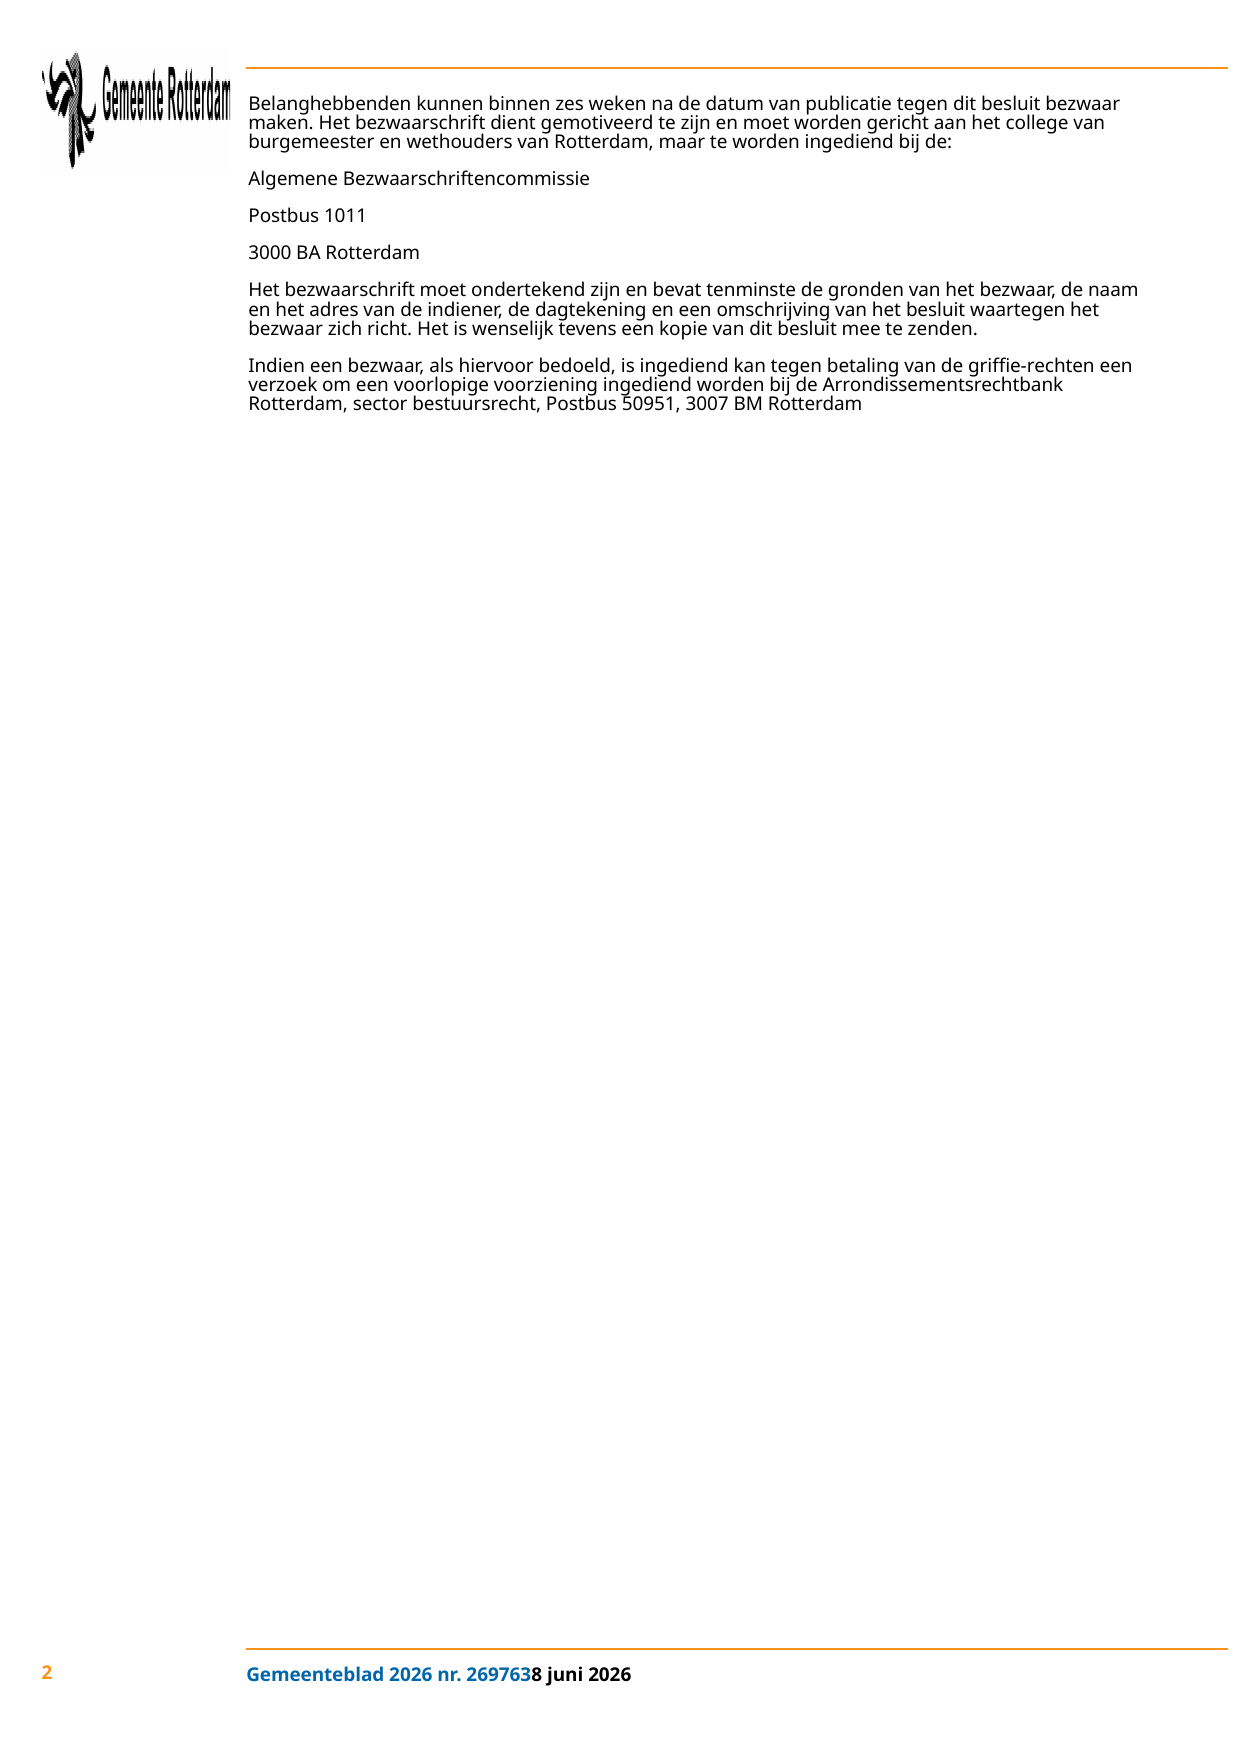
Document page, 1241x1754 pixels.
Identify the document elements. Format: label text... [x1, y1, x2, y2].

text Belanghebbenden kunnen binnen zes weken na de datum van publicatie tegen dit besluit bezwaar maken. Het bezwaarschrift dient gemotiveerd te zijn en moet worden gericht aan het college van burgemeester en wethouders van Rotterdam, maar te worden ingediend bij de: [248, 95, 1152, 153]
text Indien een bezwaar, als hiervoor bedoeld, is ingediend kan tegen betaling van de griffie-rechten een verzoek om een voorlopige voorziening ingediend worden bij de Arrondissementsrechtbank Rotterdam, sector bestuursrecht, Postbus 50951, 3007 BM Rotterdam [248, 357, 1152, 415]
picture [41, 47, 231, 172]
text Het bezwaarschrift moet ondertekend zijn en bevat tenminste de gronden van het bezwaar, de naam en het adres van de indiener, de dagtekening en een omschrijving van het besluit waartegen het bezwaar zich richt. Het is wenselijk tevens een kopie van dit besluit mee te zenden. [248, 281, 1152, 339]
text Postbus 1011 [248, 207, 1152, 227]
text Algemene Bezwaarschriftencommissie [248, 170, 1152, 190]
text 3000 BA Rotterdam [248, 244, 1152, 264]
